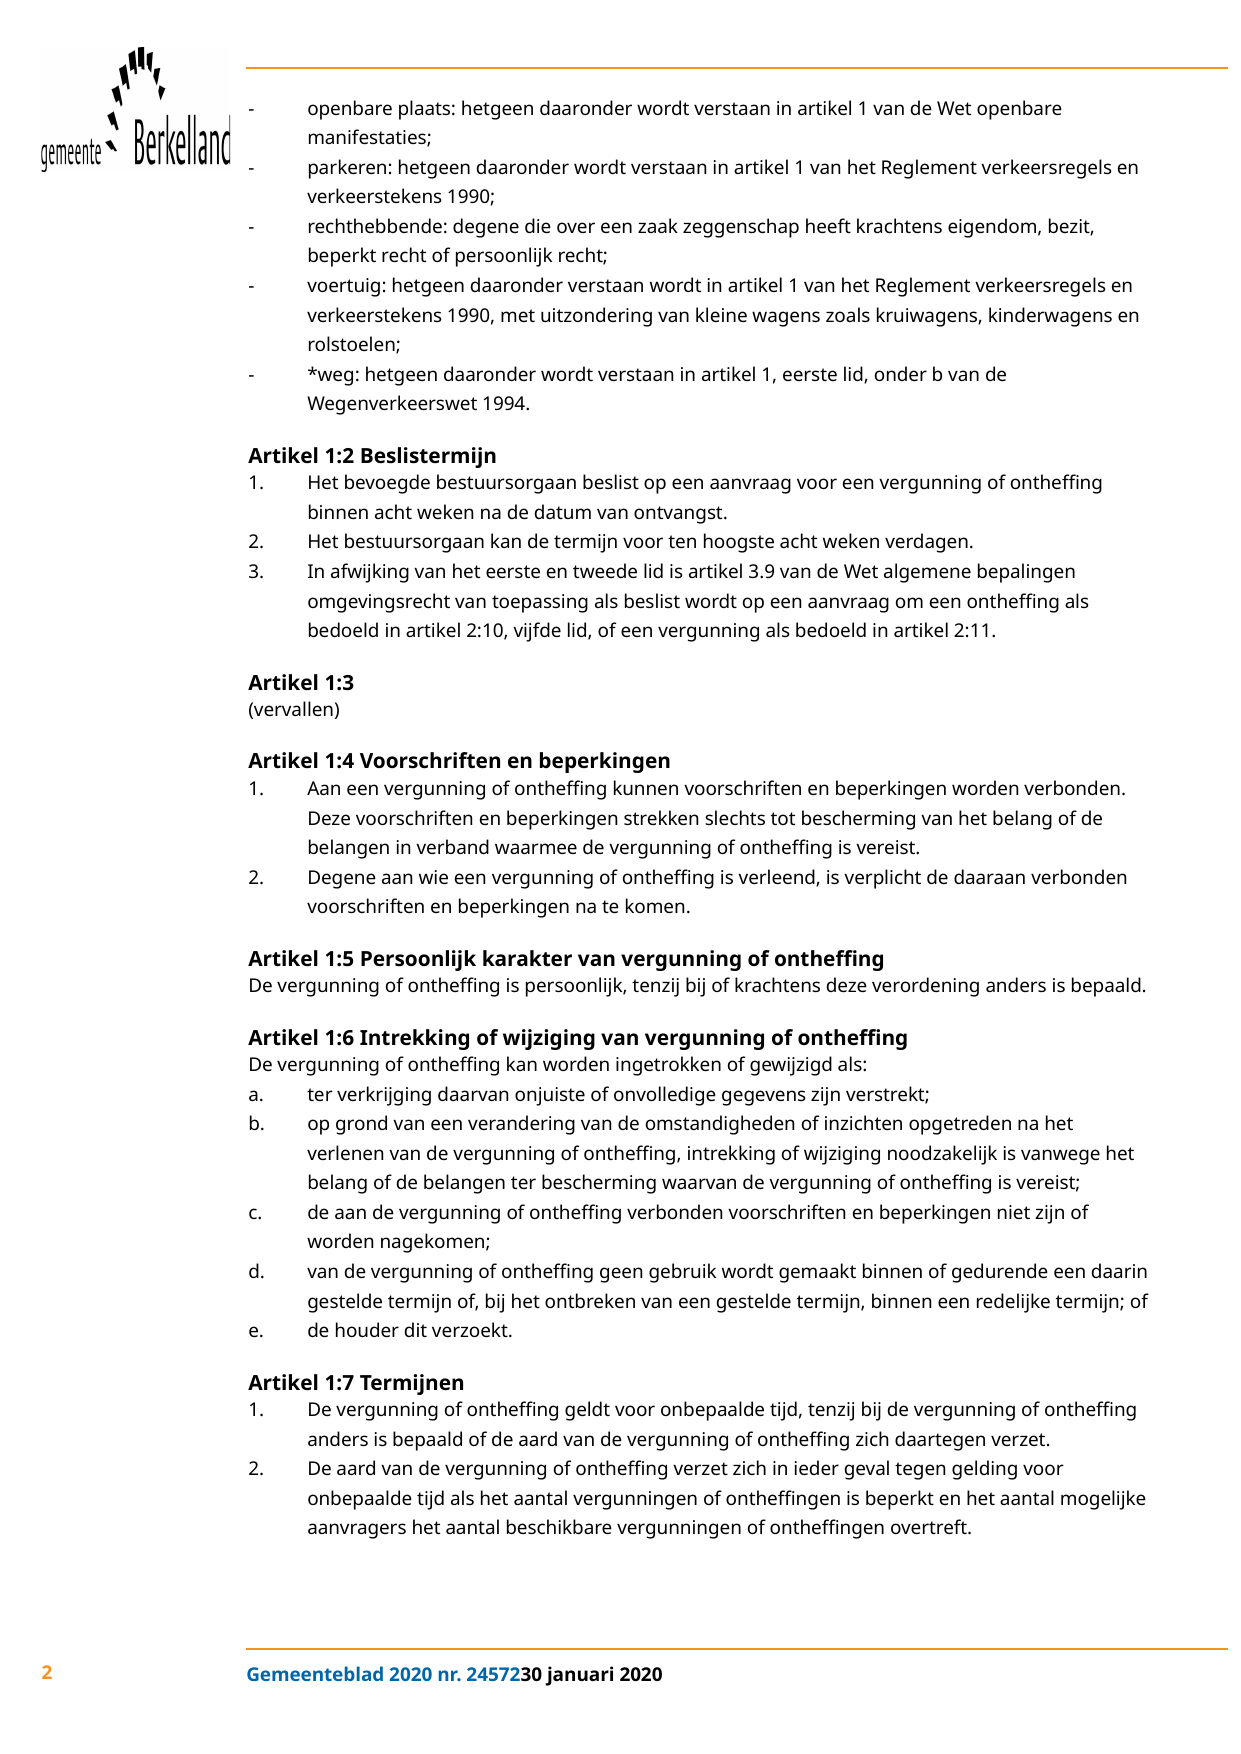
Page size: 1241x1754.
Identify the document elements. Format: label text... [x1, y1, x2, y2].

list ter verkrijging daarvan onjuiste of onvolledige gegevens zijn verstrekt; [248, 1081, 1152, 1106]
text Artikel 1:4 Voorschriften en beperkingen [248, 747, 1152, 775]
list Het bestuursorgaan kan de termijn voor ten hoogste acht weken verdagen. [248, 529, 1152, 554]
list op grond van een verandering van de omstandigheden of inzichten opgetreden na het verlenen van de vergunning of ontheffing, intrekking of wijziging noodzakelijk is vanwege het belang of de belangen ter bescherming waarvan de vergunning of ontheffing is vereist; [248, 1110, 1152, 1195]
text Artikel 1:7 Termijnen [248, 1368, 1152, 1396]
list Degene aan wie een vergunning of ontheffing is verleend, is verplicht de daaraan verbonden voorschriften en beperkingen na te komen. [248, 864, 1152, 919]
list voertuig: hetgeen daaronder verstaan wordt in artikel 1 van het Reglement verkeersregels en verkeerstekens 1990, met uitzondering van kleine wagens zoals kruiwagens, kinderwagens en rolstoelen; [248, 272, 1152, 357]
list van de vergunning of ontheffing geen gebruik wordt gemaakt binnen of gedurende een daarin gestelde termijn of, bij het ontbreken van een gestelde termijn, binnen een redelijke termijn; of [248, 1258, 1152, 1313]
list De aard van de vergunning of ontheffing verzet zich in ieder geval tegen gelding voor onbepaalde tijd als het aantal vergunningen of ontheffingen is beperkt en het aantal mogelijke aanvragers het aantal beschikbare vergunningen of ontheffingen overtreft. [248, 1455, 1152, 1540]
list de houder dit verzoekt. [248, 1317, 1152, 1343]
list rechthebbende: degene die over een zaak zeggenschap heeft krachtens eigendom, bezit, beperkt recht of persoonlijk recht; [248, 213, 1152, 268]
list *weg: hetgeen daaronder wordt verstaan in artikel 1, eerste lid, onder b van de Wegenverkeerswet 1994. [248, 361, 1152, 416]
list openbare plaats: hetgeen daaronder wordt verstaan in artikel 1 van de Wet openbare manifestaties; [248, 95, 1152, 150]
list Het bevoegde bestuursorgaan beslist op een aanvraag voor een vergunning of ontheffing binnen acht weken na de datum van ontvangst. [248, 469, 1152, 525]
list de aan de vergunning of ontheffing verbonden voorschriften en beperkingen niet zijn of worden nagekomen; [248, 1199, 1152, 1254]
list In afwijking van het eerste en tweede lid is artikel 3.9 van de Wet algemene bepalingen omgevingsrecht van toepassing als beslist wordt op een aanvraag om een ontheffing als bedoeld in artikel 2:10, vijfde lid, of een vergunning als bedoeld in artikel 2:11. [248, 558, 1152, 643]
list parkeren: hetgeen daaronder wordt verstaan in artikel 1 van het Reglement verkeersregels en verkeerstekens 1990; [248, 154, 1152, 209]
text Artikel 1:5 Persoonlijk karakter van vergunning of ontheffing [248, 944, 1152, 972]
text Artikel 1:2 Beslistermijn [248, 441, 1152, 469]
list De vergunning of ontheffing geldt voor onbepaalde tijd, tenzij bij de vergunning of ontheffing anders is bepaald of de aard van de vergunning of ontheffing zich daartegen verzet. [248, 1396, 1152, 1452]
picture [41, 47, 231, 172]
text De vergunning of ontheffing kan worden ingetrokken of gewijzigd als: [248, 1051, 1152, 1077]
text Artikel 1:6 Intrekking of wijziging van vergunning of ontheffing [248, 1023, 1152, 1051]
text Artikel 1:3 [248, 668, 1152, 696]
text (vervallen) [248, 696, 1152, 722]
list Aan een vergunning of ontheffing kunnen voorschriften en beperkingen worden verbonden. Deze voorschriften en beperkingen strekken slechts tot bescherming van het belang of de belangen in verband waarmee de vergunning of ontheffing is vereist. [248, 775, 1152, 860]
text De vergunning of ontheffing is persoonlijk, tenzij bij of krachtens deze verordening anders is bepaald. [248, 972, 1152, 998]
